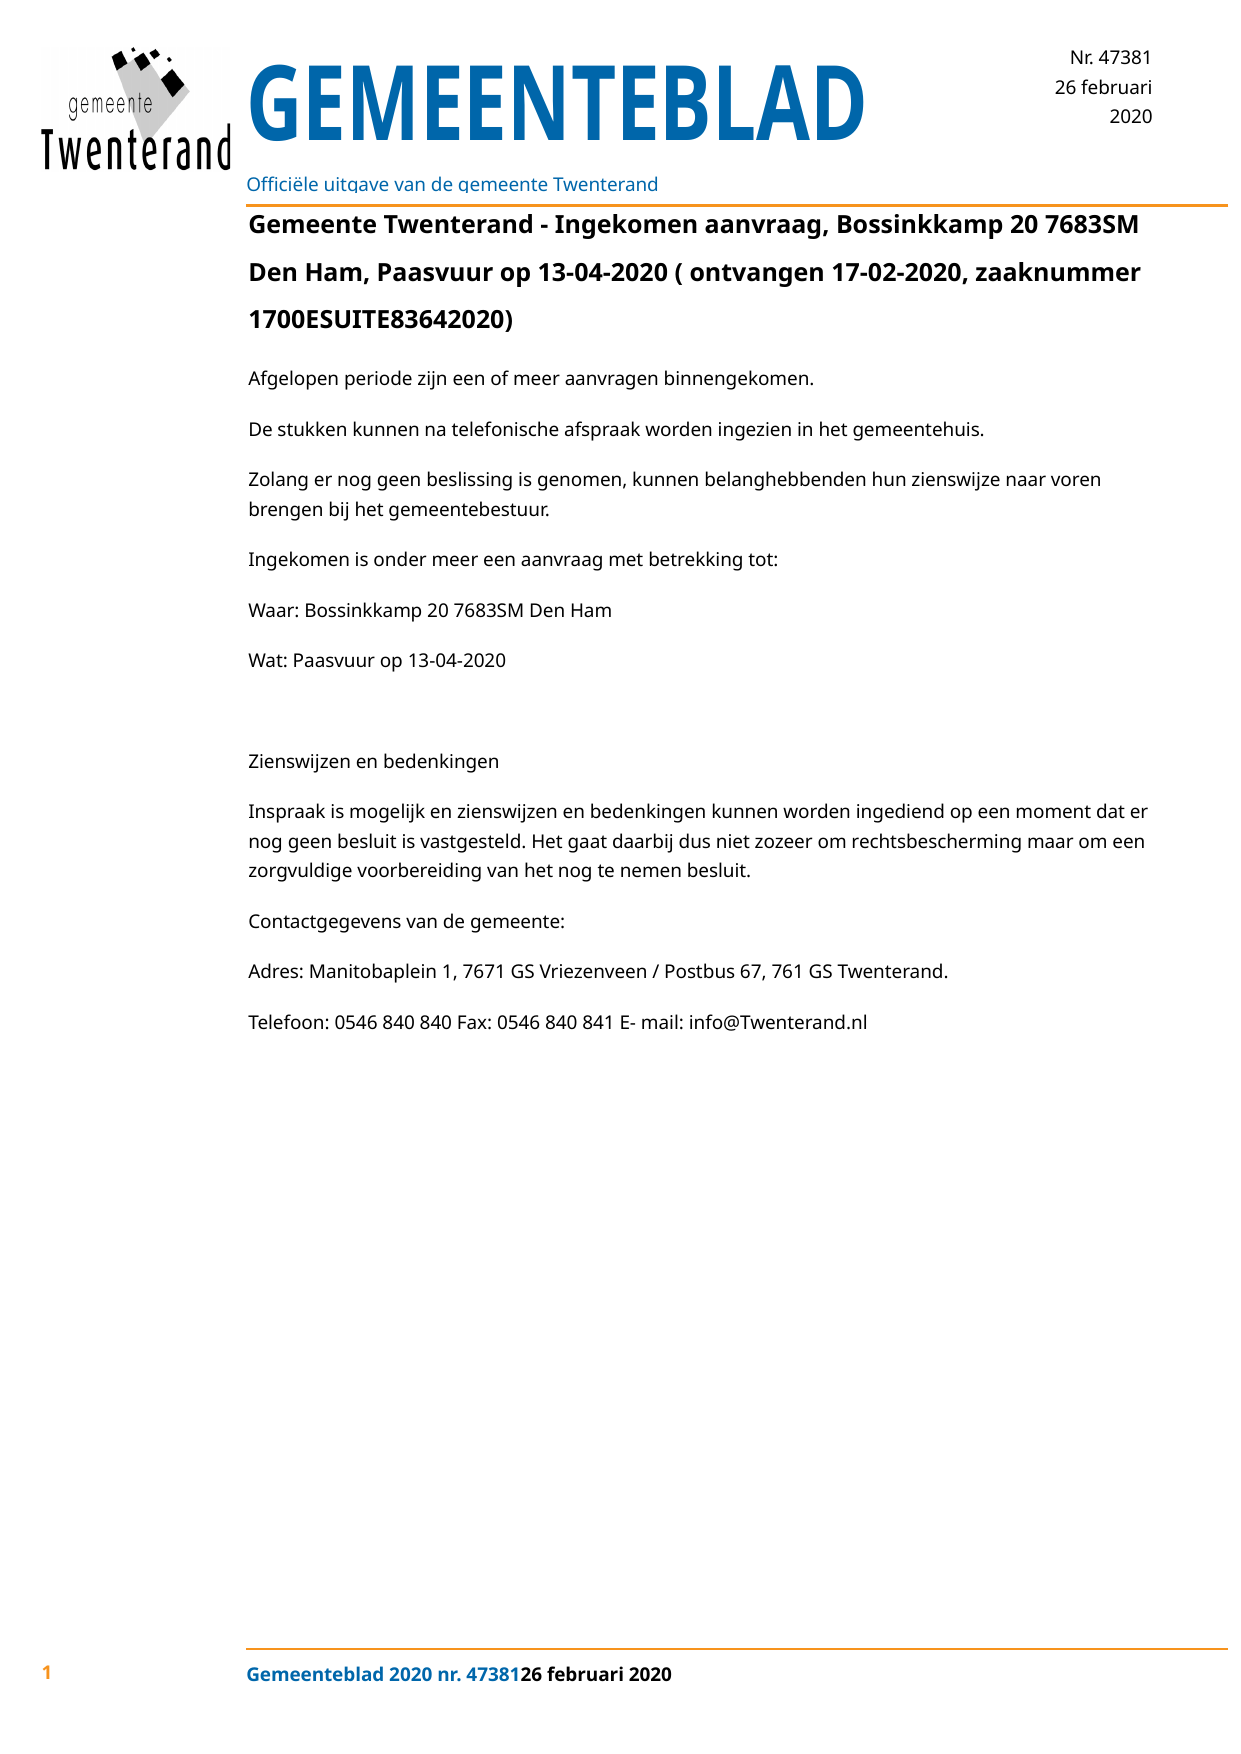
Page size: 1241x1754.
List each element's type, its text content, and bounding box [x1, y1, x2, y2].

text Inspraak is mogelijk en zienswijzen en bedenkingen kunnen worden ingediend op een moment dat er nog geen besluit is vastgesteld. Het gaat daarbij dus niet zozeer om rechtsbescherming maar om een zorgvuldige voorbereiding van het nog te nemen besluit. [248, 798, 1152, 883]
text Waar: Bossinkkamp 20 7683SM Den Ham [248, 597, 1152, 622]
text Wat: Paasvuur op 13-04-2020 [248, 647, 1152, 673]
text De stukken kunnen na telefonische afspraak worden ingezien in het gemeentehuis. [248, 416, 1152, 442]
text Zolang er nog geen beslissing is genomen, kunnen belanghebbenden hun zienswijze naar voren brengen bij het gemeentebestuur. [248, 466, 1152, 522]
picture [41, 47, 231, 172]
text Gemeente Twenterand - Ingekomen aanvraag, Bossinkkamp 20 7683SM Den Ham, Paasvuur op 13-04-2020 ( ontvangen 17-02-2020, zaaknummer 1700ESUITE83642020) [248, 207, 1152, 336]
text Ingekomen is onder meer een aanvraag met betrekking tot: [248, 546, 1152, 572]
text Telefoon: 0546 840 840 Fax: 0546 840 841 E- mail: info@Twenterand.nl [248, 1009, 1152, 1034]
text Afgelopen periode zijn een of meer aanvragen binnengekomen. [248, 366, 1152, 391]
text Adres: Manitobaplein 1, 7671 GS Vriezenveen / Postbus 67, 761 GS Twenterand. [248, 958, 1152, 984]
text Contactgegevens van de gemeente: [248, 908, 1152, 934]
text Zienswijzen en bedenkingen [248, 748, 1152, 774]
